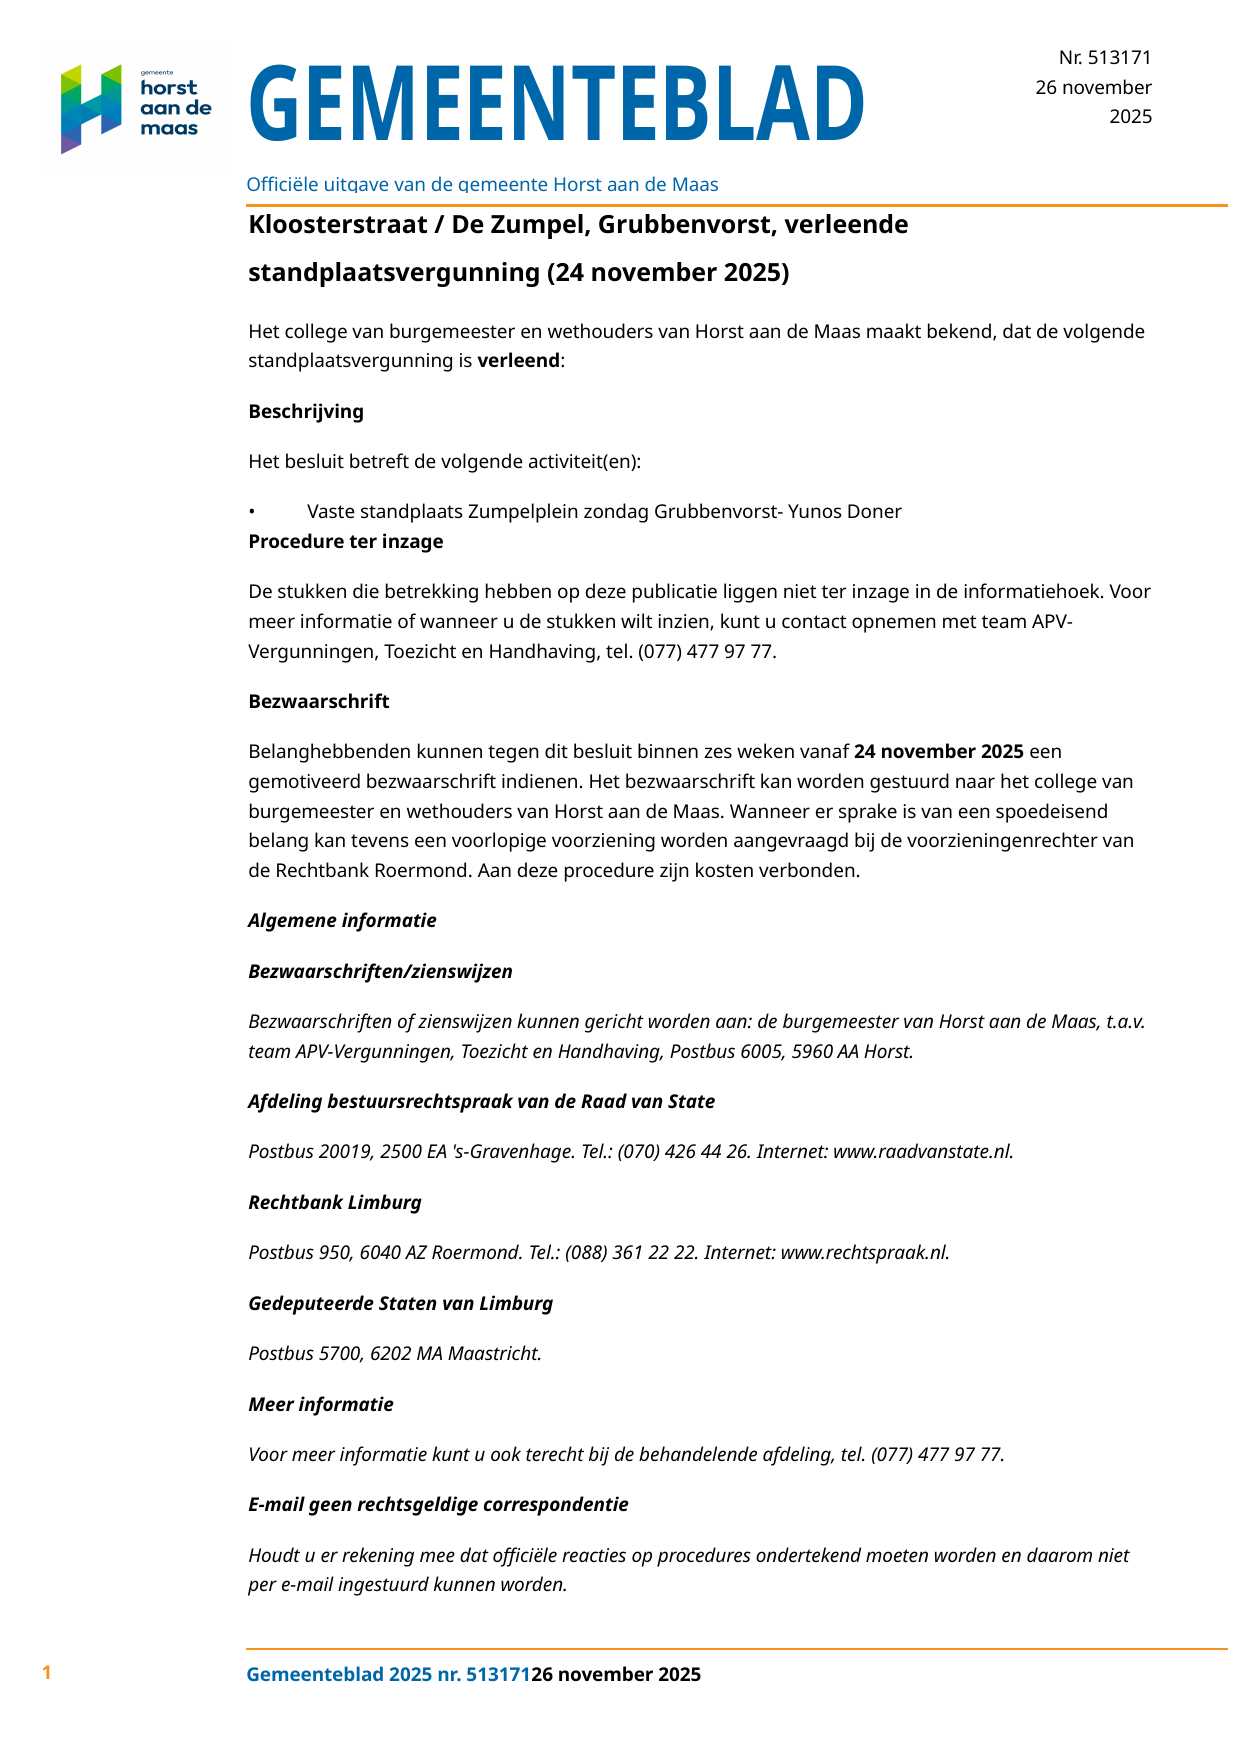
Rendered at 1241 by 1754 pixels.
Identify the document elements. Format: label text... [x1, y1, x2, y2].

text Het college van burgemeester en wethouders van Horst aan de Maas maakt bekend, dat de volgende standplaatsvergunning is verleend: [248, 318, 1152, 373]
text Postbus 5700, 6202 MA Maastricht. [248, 1340, 1152, 1366]
text Voor meer informatie kunt u ook terecht bij de behandelende afdeling, tel. (077) 477 97 77. [248, 1441, 1152, 1467]
picture [41, 47, 231, 172]
text E-mail geen rechtsgeldige correspondentie [248, 1492, 1152, 1517]
text Belanghebbenden kunnen tegen dit besluit binnen zes weken vanaf 24 november 2025 een gemotiveerd bezwaarschrift indienen. Het bezwaarschrift kan worden gestuurd naar het college van burgemeester en wethouders van Horst aan de Maas. Wanneer er sprake is van een spoedeisend belang kan tevens een voorlopige voorziening worden aangevraagd bij de voorzieningenrechter van de Rechtbank Roermond. Aan deze procedure zijn kosten verbonden. [248, 739, 1152, 883]
text Postbus 20019, 2500 EA 's-Gravenhage. Tel.: (070) 426 44 26. Internet: www.raadvanstate.nl. [248, 1139, 1152, 1164]
text Houdt u er rekening mee dat officiële reacties op procedures ondertekend moeten worden en daarom niet per e-mail ingestuurd kunnen worden. [248, 1542, 1152, 1597]
text De stukken die betrekking hebben op deze publicatie liggen niet ter inzage in de informatiehoek. Voor meer informatie of wanneer u de stukken wilt inzien, kunt u contact opnemen met team APV-Vergunningen, Toezicht en Handhaving, tel. (077) 477 97 77. [248, 579, 1152, 664]
text Bezwaarschriften of zienswijzen kunnen gericht worden aan: de burgemeester van Horst aan de Maas, t.a.v. team APV-Vergunningen, Toezicht en Handhaving, Postbus 6005, 5960 AA Horst. [248, 1008, 1152, 1064]
text Afdeling bestuursrechtspraak van de Raad van State [248, 1088, 1152, 1114]
text Rechtbank Limburg [248, 1189, 1152, 1215]
text Kloosterstraat / De Zumpel, Grubbenvorst, verleende standplaatsvergunning (24 november 2025) [248, 207, 1152, 288]
text Gedeputeerde Staten van Limburg [248, 1290, 1152, 1316]
text Procedure ter inzage [248, 528, 1152, 554]
text Algemene informatie [248, 907, 1152, 933]
list Vaste standplaats Zumpelplein zondag Grubbenvorst- Yunos Doner [248, 499, 1152, 524]
text Postbus 950, 6040 AZ Roermond. Tel.: (088) 361 22 22. Internet: www.rechtspraak.nl. [248, 1239, 1152, 1265]
text Beschrijving [248, 398, 1152, 424]
text Bezwaarschrift [248, 688, 1152, 714]
text Het besluit betreft de volgende activiteit(en): [248, 448, 1152, 474]
text Bezwaarschriften/zienswijzen [248, 958, 1152, 984]
text Meer informatie [248, 1391, 1152, 1417]
